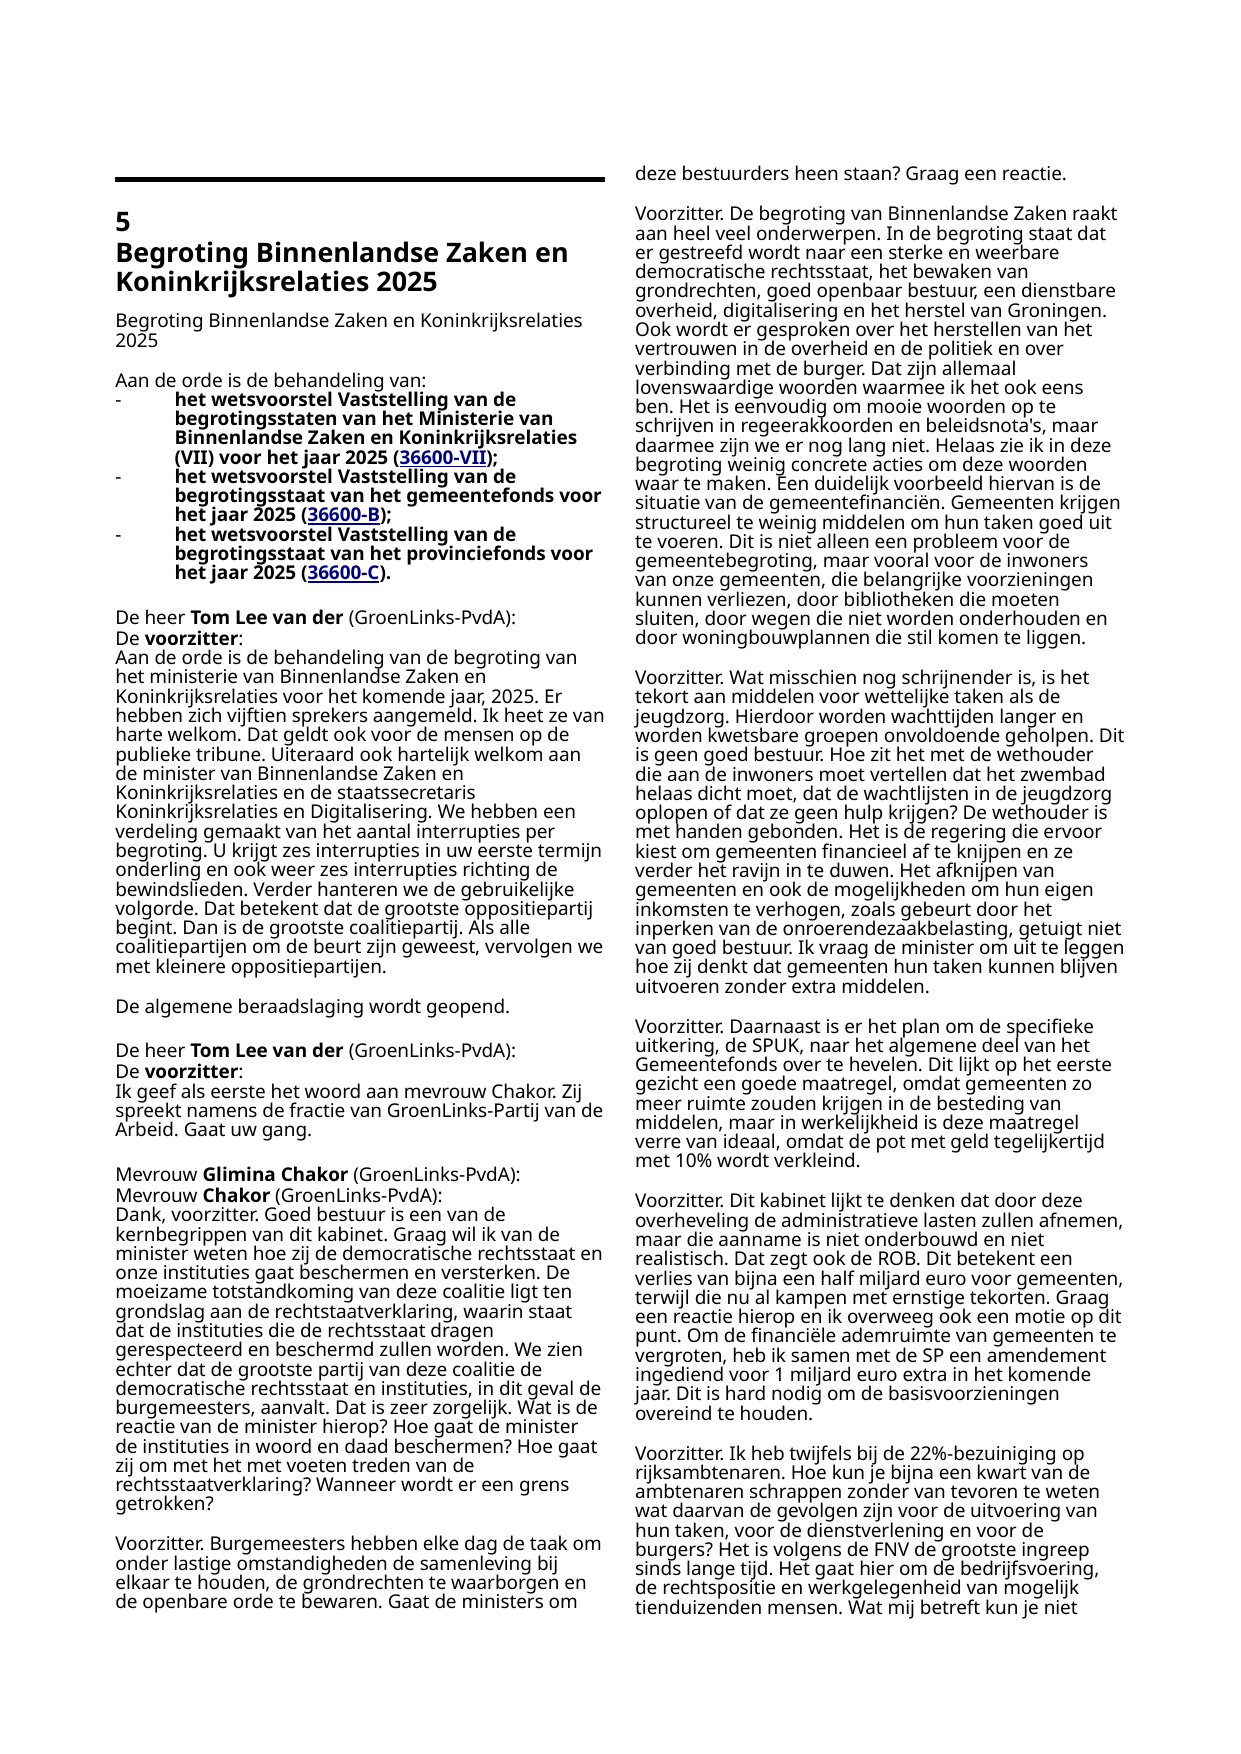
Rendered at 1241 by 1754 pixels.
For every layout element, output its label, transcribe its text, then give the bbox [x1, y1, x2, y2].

text Begroting Binnenlandse Zaken en Koninkrijksrelaties 2025 [115, 312, 605, 351]
text Voorzitter. Dit kabinet lijkt te denken dat door deze overheveling de administratieve lasten zullen afnemen, maar die aanname is niet onderbouwd en niet realistisch. Dat zegt ook de ROB. Dit betekent een verlies van bijna een half miljard euro voor gemeenten, terwijl die nu al kampen met ernstige tekorten. Graag een reactie hierop en ik overweeg ook een motie op dit punt. Om de financiële ademruimte van gemeenten te vergroten, heb ik samen met de SP een amendement ingediend voor 1 miljard euro extra in het komende jaar. Dit is hard nodig om de basisvoorzieningen overeind te houden. [635, 1192, 1125, 1424]
text Aan de orde is de behandeling van de begroting van het ministerie van Binnenlandse Zaken en Koninkrijksrelaties voor het komende jaar, 2025. Er hebben zich vijftien sprekers aangemeld. Ik heet ze van harte welkom. Dat geldt ook voor de mensen op de publieke tribune. Uiteraard ook hartelijk welkom aan de minister van Binnenlandse Zaken en Koninkrijksrelaties en de staatssecretaris Koninkrijksrelaties en Digitalisering. We hebben een verdeling gemaakt van het aantal interrupties per begroting. U krijgt zes interrupties in uw eerste termijn onderling en ook weer zes interrupties richting de bewindslieden. Verder hanteren we de gebruikelijke volgorde. Dat betekent dat de grootste oppositiepartij begint. Dan is de grootste coalitiepartij. Als alle coalitiepartijen om de beurt zijn geweest, vervolgen we met kleinere oppositiepartijen. [115, 649, 605, 977]
list het wetsvoorstel Vaststelling van de begrotingsstaat van het provinciefonds voor het jaar 2025 (36600-C). [115, 526, 605, 583]
text 5 [115, 203, 605, 239]
text De voorzitter: [115, 1063, 605, 1083]
text Voorzitter. Daarnaast is er het plan om de specifieke uitkering, de SPUK, naar het algemene deel van het Gemeentefonds over te hevelen. Dit lijkt op het eerste gezicht een goede maatregel, omdat gemeenten zo meer ruimte zouden krijgen in de besteding van middelen, maar in werkelijkheid is deze maatregel verre van ideaal, omdat de pot met geld tegelijkertijd met 10% wordt verkleind. [635, 1018, 1125, 1172]
text Aan de orde is de behandeling van: [115, 372, 605, 391]
text Voorzitter. Burgemeesters hebben elke dag de taak om onder lastige omstandigheden de samenleving bij elkaar te houden, de grondrechten te waarborgen en de openbare orde te bewaren. Gaat de ministers om [115, 1535, 605, 1612]
text De heer Tom Lee van der (GroenLinks-PvdA): [115, 1038, 605, 1063]
text De algemene beraadslaging wordt geopend. [115, 998, 605, 1017]
text De voorzitter: [115, 630, 605, 649]
text Begroting Binnenlandse Zaken en Koninkrijksrelaties 2025 [115, 239, 605, 312]
text deze bestuurders heen staan? Graag een reactie. [635, 165, 1125, 184]
text Voorzitter. Ik heb twijfels bij de 22%-bezuiniging op rijksambtenaren. Hoe kun je bijna een kwart van de ambtenaren schrappen zonder van tevoren te weten wat daarvan de gevolgen zijn voor de uitvoering van hun taken, voor de dienstverlening en voor de burgers? Het is volgens de FNV de grootste ingreep sinds lange tijd. Het gaat hier om de bedrijfsvoering, de rechtspositie en werkgelegenheid van mogelijk tienduizenden mensen. Wat mij betreft kun je niet [635, 1444, 1125, 1618]
text Mevrouw Chakor (GroenLinks-PvdA): [115, 1187, 605, 1206]
text Voorzitter. De begroting van Binnenlandse Zaken raakt aan heel veel onderwerpen. In de begroting staat dat er gestreefd wordt naar een sterke en weerbare democratische rechtsstaat, het bewaken van grondrechten, goed openbaar bestuur, een dienstbare overheid, digitalisering en het herstel van Groningen. Ook wordt er gesproken over het herstellen van het vertrouwen in de overheid en de politiek en over verbinding met de burger. Dat zijn allemaal lovenswaardige woorden waarmee ik het ook eens ben. Het is eenvoudig om mooie woorden op te schrijven in regeerakkoorden en beleidsnota's, maar daarmee zijn we er nog lang niet. Helaas zie ik in deze begroting weinig concrete acties om deze woorden waar te maken. Een duidelijk voorbeeld hiervan is de situatie van de gemeentefinanciën. Gemeenten krijgen structureel te weinig middelen om hun taken goed uit te voeren. Dit is niet alleen een probleem voor de gemeentebegroting, maar vooral voor de inwoners van onze gemeenten, die belangrijke voorzieningen kunnen verliezen, door bibliotheken die moeten sluiten, door wegen die niet worden onderhouden en door woningbouwplannen die stil komen te liggen. [635, 205, 1125, 648]
list het wetsvoorstel Vaststelling van de begrotingsstaat van het gemeentefonds voor het jaar 2025 (36600-B); [115, 468, 605, 526]
text Dank, voorzitter. Goed bestuur is een van de kernbegrippen van dit kabinet. Graag wil ik van de minister weten hoe zij de democratische rechtsstaat en onze instituties gaat beschermen en versterken. De moeizame totstandkoming van deze coalitie ligt ten grondslag aan de rechtstaatverklaring, waarin staat dat de instituties die de rechtsstaat dragen gerespecteerd en beschermd zullen worden. We zien echter dat de grootste partij van deze coalitie de democratische rechtsstaat en instituties, in dit geval de burgemeesters, aanvalt. Dat is zeer zorgelijk. Wat is de reactie van de minister hierop? Hoe gaat de minister de instituties in woord en daad beschermen? Hoe gaat zij om met het met voeten treden van de rechtsstaatverklaring? Wanneer wordt er een grens getrokken? [115, 1206, 605, 1515]
text De heer Tom Lee van der (GroenLinks-PvdA): [115, 604, 605, 630]
text Mevrouw Glimina Chakor (GroenLinks-PvdA): [115, 1161, 605, 1187]
text Ik geef als eerste het woord aan mevrouw Chakor. Zij spreekt namens de fractie van GroenLinks-Partij van de Arbeid. Gaat uw gang. [115, 1083, 605, 1141]
text Voorzitter. Wat misschien nog schrijnender is, is het tekort aan middelen voor wettelijke taken als de jeugdzorg. Hierdoor worden wachttijden langer en worden kwetsbare groepen onvoldoende geholpen. Dit is geen goed bestuur. Hoe zit het met de wethouder die aan de inwoners moet vertellen dat het zwembad helaas dicht moet, dat de wachtlijsten in de jeugdzorg oplopen of dat ze geen hulp krijgen? De wethouder is met handen gebonden. Het is de regering die ervoor kiest om gemeenten financieel af te knijpen en ze verder het ravijn in te duwen. Het afknijpen van gemeenten en ook de mogelijkheden om hun eigen inkomsten te verhogen, zoals gebeurt door het inperken van de onroerendezaakbelasting, getuigt niet van goed bestuur. Ik vraag de minister om uit te leggen hoe zij denkt dat gemeenten hun taken kunnen blijven uitvoeren zonder extra middelen. [635, 669, 1125, 997]
list het wetsvoorstel Vaststelling van de begrotingsstaten van het Ministerie van Binnenlandse Zaken en Koninkrijksrelaties (VII) voor het jaar 2025 (36600-VII); [115, 391, 605, 468]
